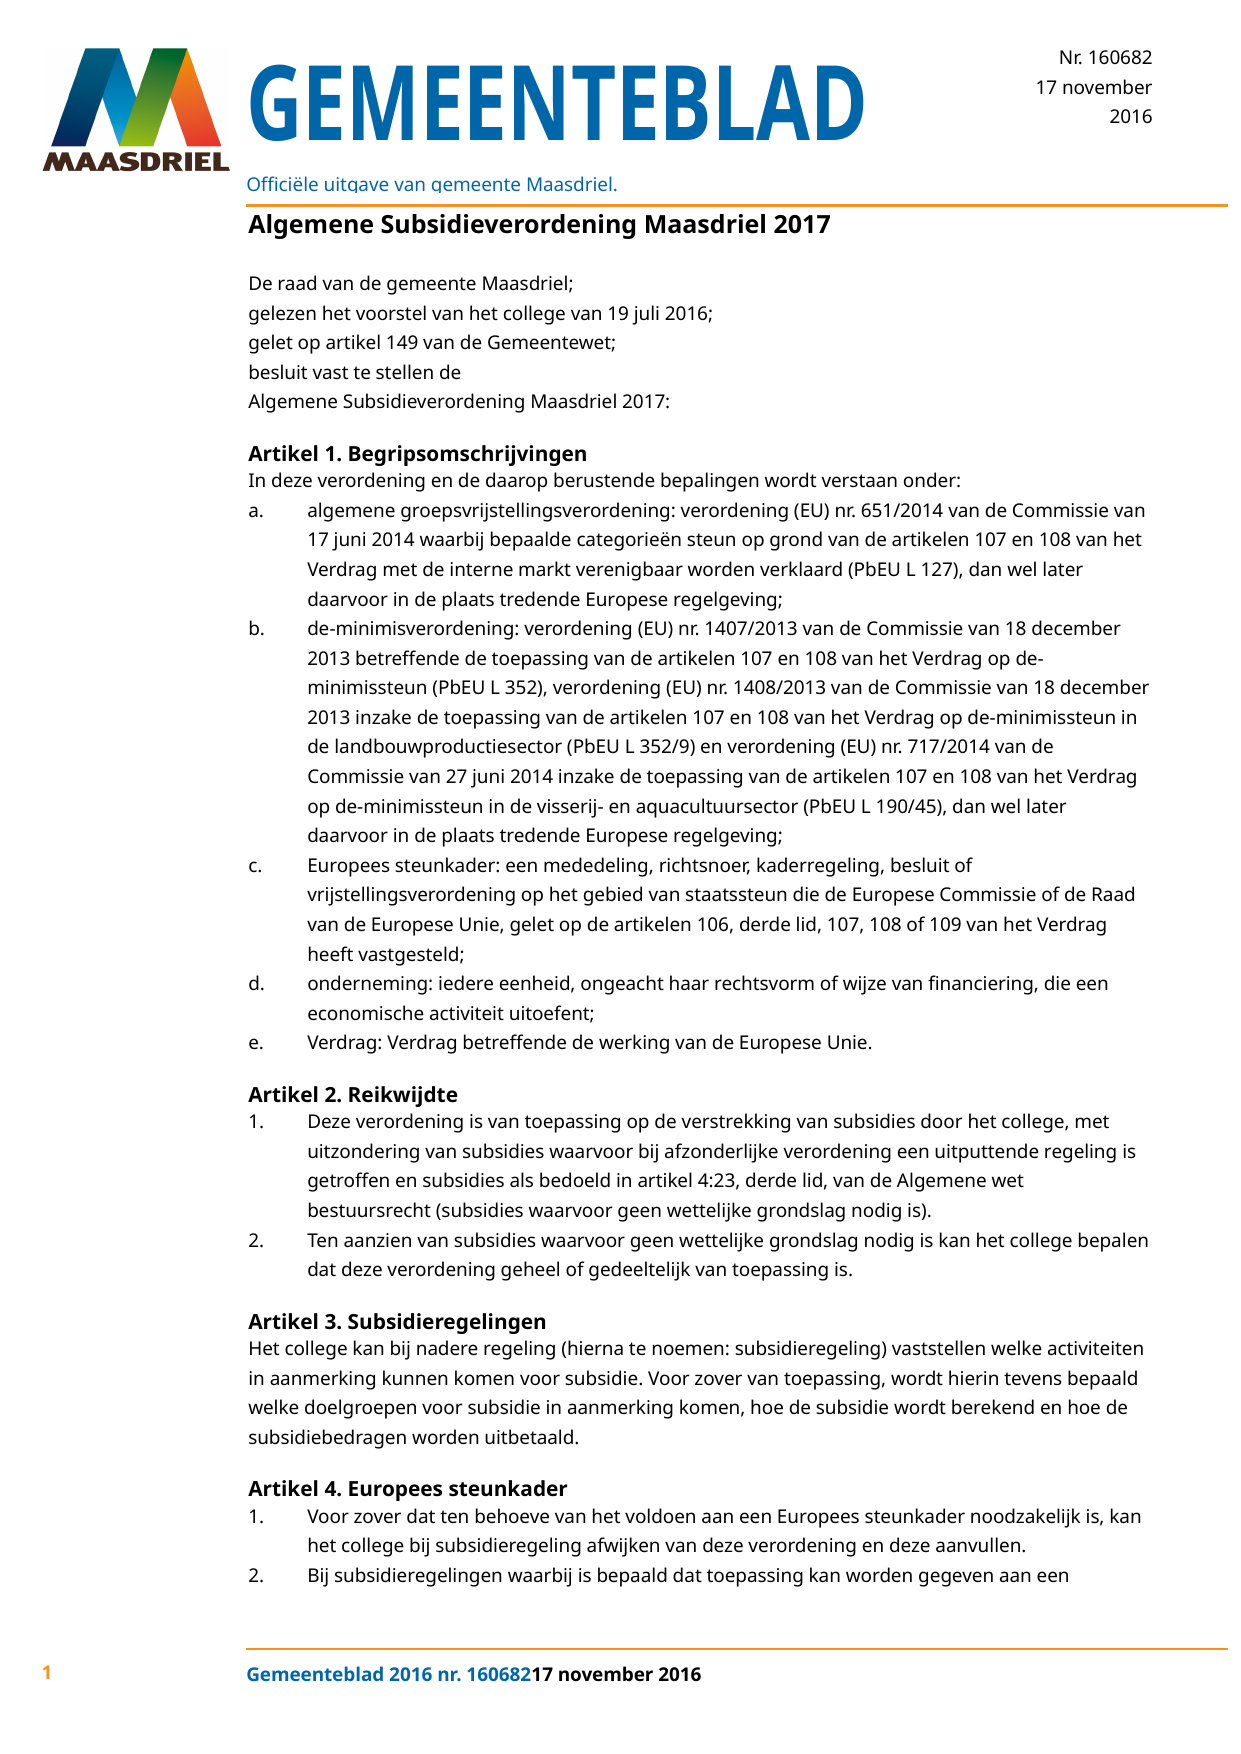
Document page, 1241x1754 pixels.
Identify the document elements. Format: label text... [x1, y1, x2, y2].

list Verdrag: Verdrag betreffende de werking van de Europese Unie. [248, 1029, 1152, 1055]
list algemene groepsvrijstellingsverordening: verordening (EU) nr. 651/2014 van de Commissie van 17 juni 2014 waarbij bepaalde categorieën steun op grond van de artikelen 107 en 108 van het Verdrag met de interne markt verenigbaar worden verklaard (PbEU L 127), dan wel later daarvoor in de plaats tredende Europese regelgeving; [248, 497, 1152, 612]
picture [41, 47, 231, 172]
list Deze verordening is van toepassing op de verstrekking van subsidies door het college, met uitzondering van subsidies waarvoor bij afzonderlijke verordening een uitputtende regeling is getroffen en subsidies als bedoeld in artikel 4:23, derde lid, van de Algemene wet bestuursrecht (subsidies waarvoor geen wettelijke grondslag nodig is). [248, 1108, 1152, 1223]
list Voor zover dat ten behoeve van het voldoen aan een Europees steunkader noodzakelijk is, kan het college bij subsidieregeling afwijken van deze verordening en deze aanvullen. [248, 1503, 1152, 1558]
list Ten aanzien van subsidies waarvoor geen wettelijke grondslag nodig is kan het college bepalen dat deze verordening geheel of gedeeltelijk van toepassing is. [248, 1227, 1152, 1282]
text Algemene Subsidieverordening Maasdriel 2017 [248, 207, 1152, 241]
text De raad van de gemeente Maasdriel; [248, 270, 1152, 296]
text Artikel 2. Reikwijdte [248, 1080, 1152, 1108]
text gelezen het voorstel van het college van 19 juli 2016; [248, 300, 1152, 326]
text besluit vast te stellen de [248, 359, 1152, 385]
text Artikel 1. Begripsomschrijvingen [248, 439, 1152, 467]
text gelet op artikel 149 van de Gemeentewet; [248, 329, 1152, 355]
text Het college kan bij nadere regeling (hierna te noemen: subsidieregeling) vaststellen welke activiteiten in aanmerking kunnen komen voor subsidie. Voor zover van toepassing, wordt hierin tevens bepaald welke doelgroepen voor subsidie in aanmerking komen, hoe de subsidie wordt berekend en hoe de subsidiebedragen worden uitbetaald. [248, 1335, 1152, 1450]
list de-minimisverordening: verordening (EU) nr. 1407/2013 van de Commissie van 18 december 2013 betreffende de toepassing van de artikelen 107 en 108 van het Verdrag op de-minimissteun (PbEU L 352), verordening (EU) nr. 1408/2013 van de Commissie van 18 december 2013 inzake de toepassing van de artikelen 107 en 108 van het Verdrag op de-minimissteun in de landbouwproductiesector (PbEU L 352/9) en verordening (EU) nr. 717/2014 van de Commissie van 27 juni 2014 inzake de toepassing van de artikelen 107 en 108 van het Verdrag op de-minimissteun in de visserij- en aquacultuursector (PbEU L 190/45), dan wel later daarvoor in de plaats tredende Europese regelgeving; [248, 615, 1152, 848]
text Artikel 4. Europees steunkader [248, 1474, 1152, 1503]
text Algemene Subsidieverordening Maasdriel 2017: [248, 389, 1152, 414]
text In deze verordening en de daarop berustende bepalingen wordt verstaan onder: [248, 467, 1152, 493]
list Europees steunkader: een mededeling, richtsnoer, kaderregeling, besluit of vrijstellingsverordening op het gebied van staatssteun die de Europese Commissie of de Raad van de Europese Unie, gelet op de artikelen 106, derde lid, 107, 108 of 109 van het Verdrag heeft vastgesteld; [248, 852, 1152, 967]
list onderneming: iedere eenheid, ongeacht haar rechtsvorm of wijze van financiering, die een economische activiteit uitoefent; [248, 970, 1152, 1026]
list Bij subsidieregelingen waarbij is bepaald dat toepassing kan worden gegeven aan een [248, 1562, 1152, 1588]
text Artikel 3. Subsidieregelingen [248, 1307, 1152, 1335]
